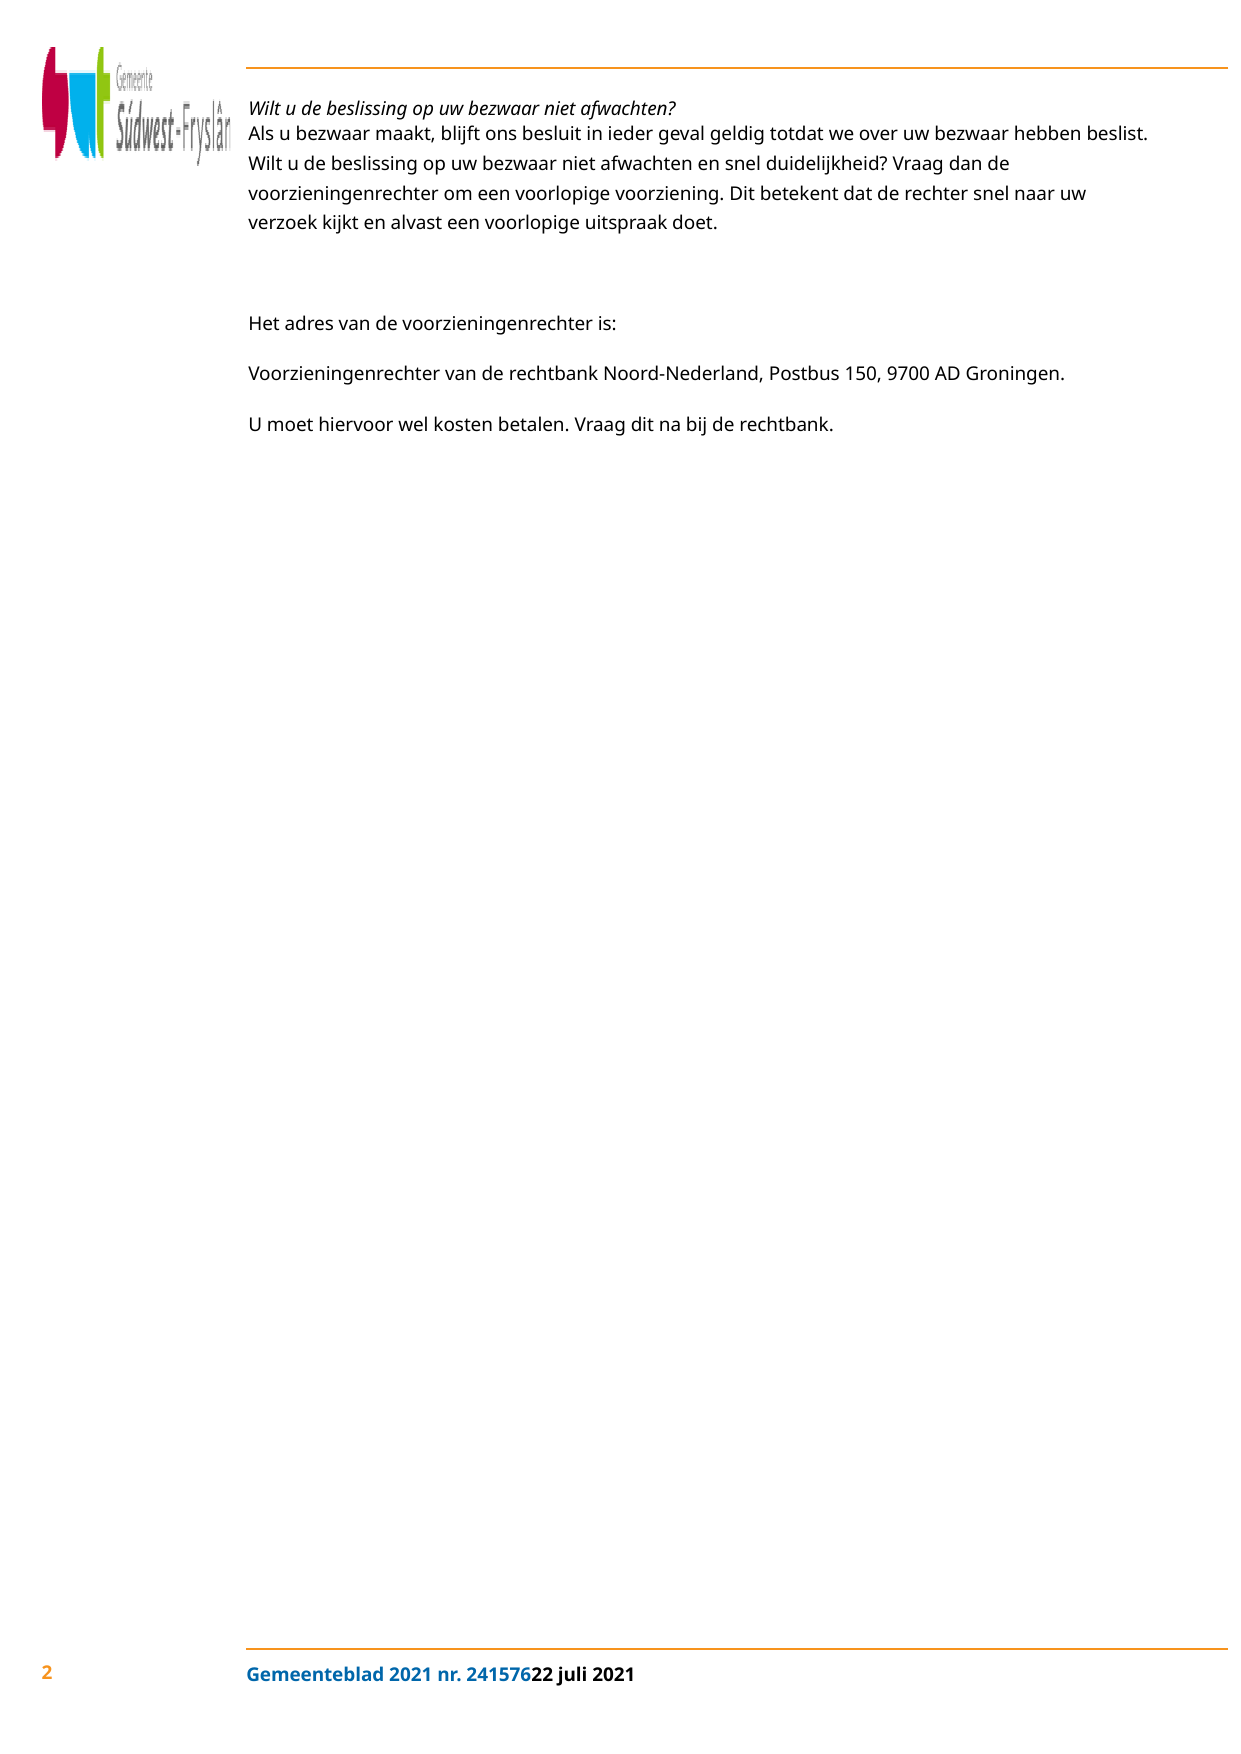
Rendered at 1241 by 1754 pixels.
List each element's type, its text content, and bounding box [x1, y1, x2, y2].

text Als u bezwaar maakt, blijft ons besluit in ieder geval geldig totdat we over uw bezwaar hebben beslist. Wilt u de beslissing op uw bezwaar niet afwachten en snel duidelijkheid? Vraag dan de voorzieningenrechter om een voorlopige voorziening. Dit betekent dat de rechter snel naar uw verzoek kijkt en alvast een voorlopige uitspraak doet. [248, 121, 1152, 235]
text Voorzieningenrechter van de rechtbank Noord-Nederland, Postbus 150, 9700 AD Groningen. [248, 361, 1152, 386]
picture [41, 47, 231, 172]
text U moet hiervoor wel kosten betalen. Vraag dit na bij de rechtbank. [248, 411, 1152, 437]
text Het adres van de voorzieningenrechter is: [248, 310, 1152, 336]
text Wilt u de beslissing op uw bezwaar niet afwachten? [248, 95, 1152, 121]
